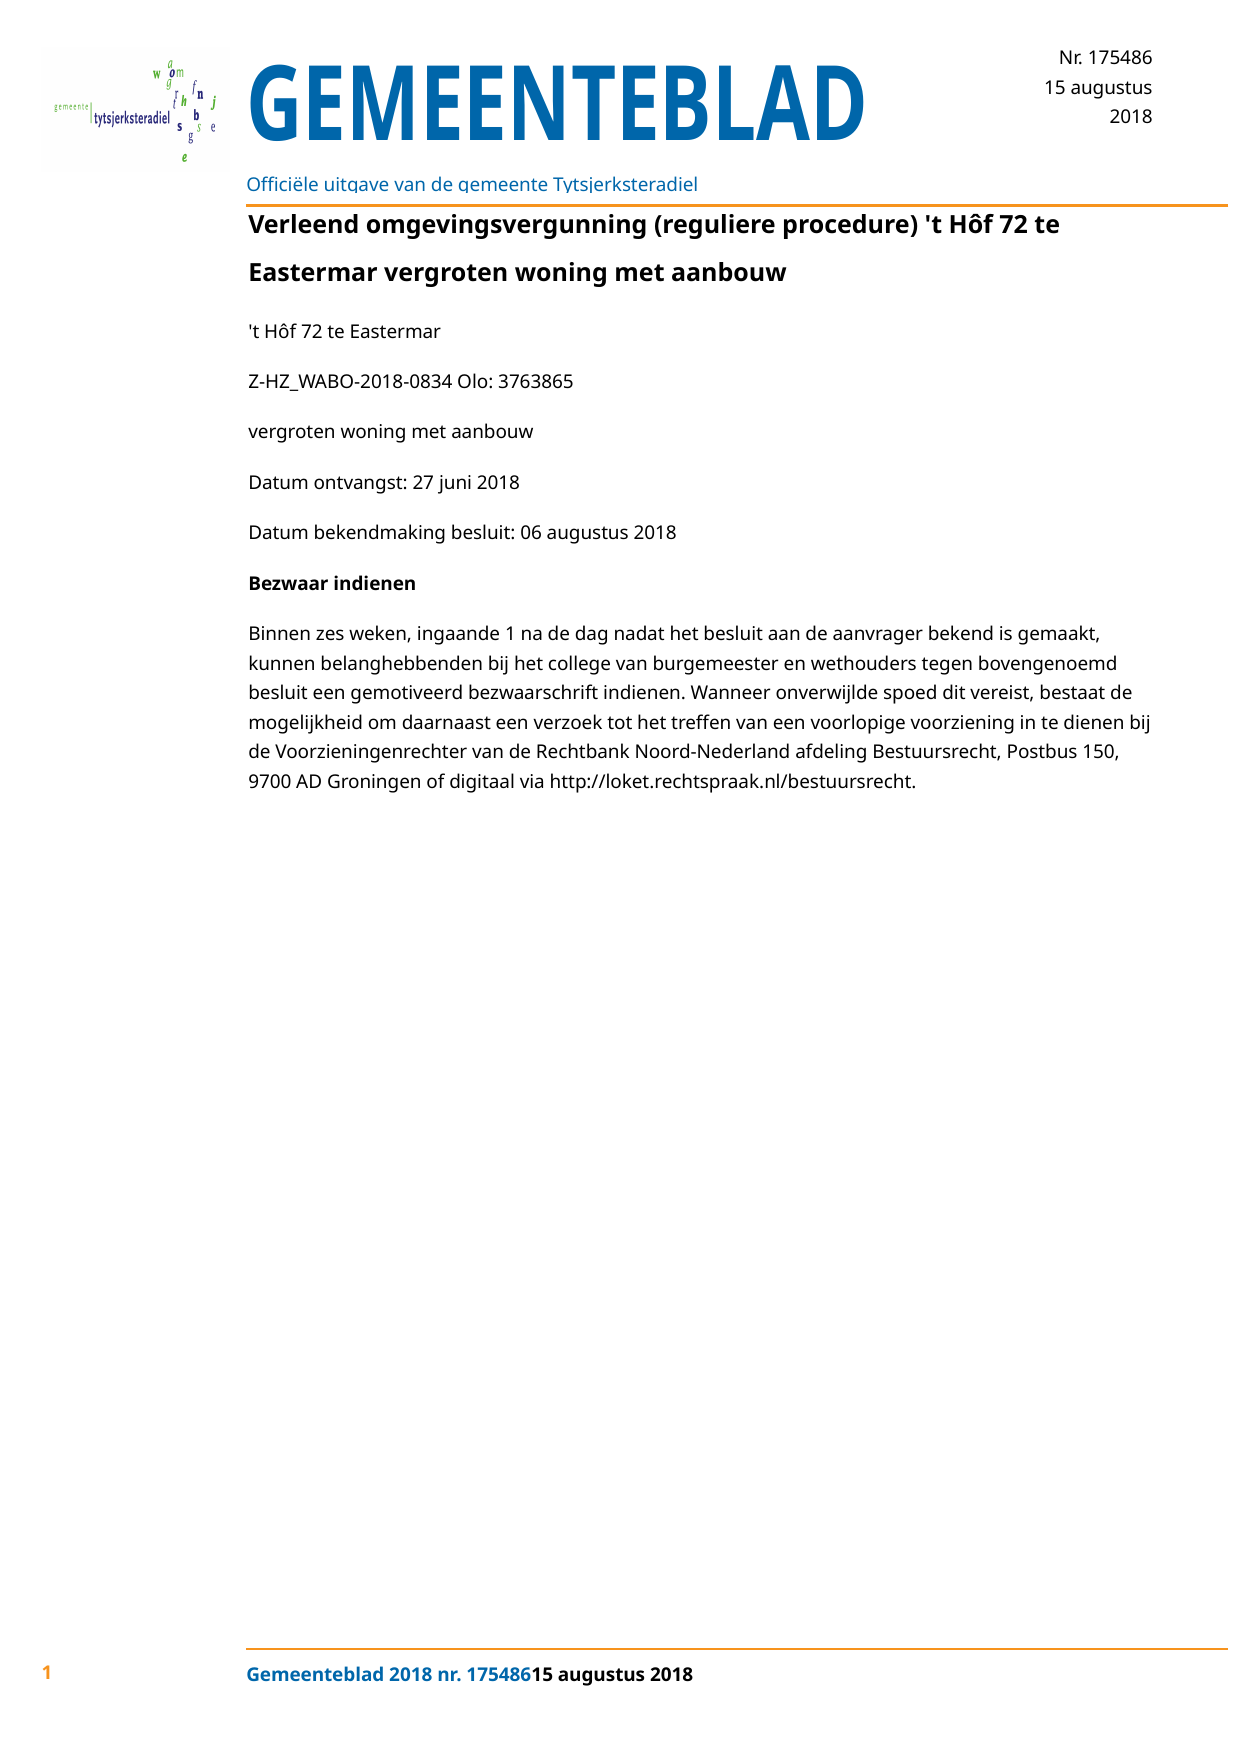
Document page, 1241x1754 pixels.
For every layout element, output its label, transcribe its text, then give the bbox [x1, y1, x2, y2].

text 't Hôf 72 te Eastermar [248, 318, 1152, 344]
text Z-HZ_WABO-2018-0834 Olo: 3763865 [248, 368, 1152, 394]
text Datum bekendmaking besluit: 06 augustus 2018 [248, 519, 1152, 545]
text Bezwaar indienen [248, 570, 1152, 596]
text Verleend omgevingsvergunning (reguliere procedure) 't Hôf 72 te Eastermar vergroten woning met aanbouw [248, 207, 1152, 288]
text Binnen zes weken, ingaande 1 na de dag nadat het besluit aan de aanvrager bekend is gemaakt, kunnen belanghebbenden bij het college van burgemeester en wethouders tegen bovengenoemd besluit een gemotiveerd bezwaarschrift indienen. Wanneer onverwijlde spoed dit vereist, bestaat de mogelijkheid om daarnaast een verzoek tot het treffen van een voorlopige voorziening in te dienen bij de Voorzieningenrechter van de Rechtbank Noord-Nederland afdeling Bestuursrecht, Postbus 150, 9700 AD Groningen of digitaal via http://loket.rechtspraak.nl/bestuursrecht. [248, 620, 1152, 794]
text vergroten woning met aanbouw [248, 419, 1152, 444]
text Datum ontvangst: 27 juni 2018 [248, 469, 1152, 495]
picture [41, 47, 231, 172]
